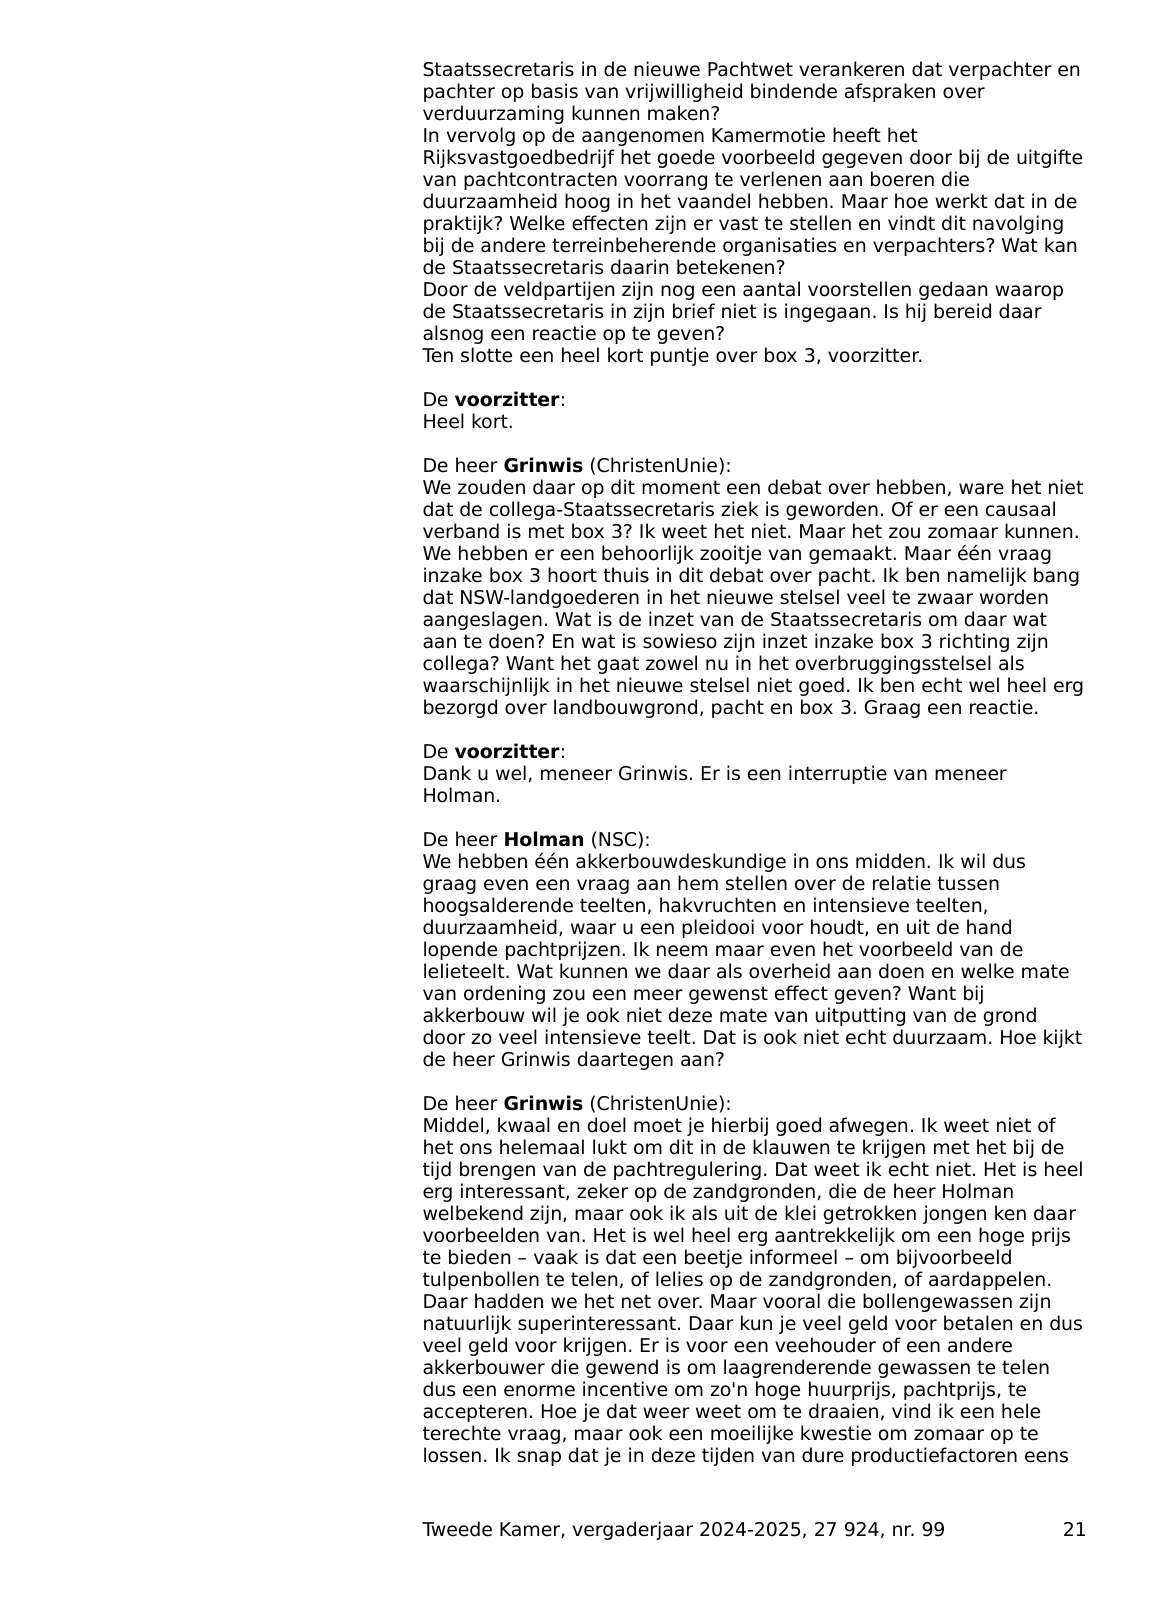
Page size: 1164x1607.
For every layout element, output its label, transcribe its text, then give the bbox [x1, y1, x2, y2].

text Middel, kwaal en doel moet je hierbij goed afwegen. Ik weet niet of het ons helemaal lukt om dit in de klauwen te krijgen met het bij de tijd brengen van de pachtregulering. Dat weet ik echt niet. Het is heel erg interessant, zeker op de zandgronden, die de heer Holman welbekend zijn, maar ook ik als uit de klei getrokken jongen ken daar voorbeelden van. Het is wel heel erg aantrekkelijk om een hoge prijs te bieden – vaak is dat een beetje informeel – om bijvoorbeeld tulpenbollen te telen, of lelies op de zandgronden, of aardappelen. Daar hadden we het net over. Maar vooral die bollengewassen zijn natuurlijk superinteressant. Daar kun je veel geld voor betalen en dus veel geld voor krijgen. Er is voor een veehouder of een andere akkerbouwer die gewend is om laagrenderende gewassen te telen dus een enorme incentive om zo'n hoge huurprijs, pachtprijs, te accepteren. Hoe je dat weer weet om te draaien, vind ik een hele terechte vraag, maar ook een moeilijke kwestie om zomaar op te lossen. Ik snap dat je in deze tijden van dure productiefactoren eens [422, 1115, 1087, 1467]
text We hebben één akkerbouwdeskundige in ons midden. Ik wil dus graag even een vraag aan hem stellen over de relatie tussen hoogsalderende teelten, hakvruchten en intensieve teelten, duurzaamheid, waar u een pleidooi voor houdt, en uit de hand lopende pachtprijzen. Ik neem maar even het voorbeeld van de lelieteelt. Wat kunnen we daar als overheid aan doen en welke mate van ordening zou een meer gewenst effect geven? Want bij akkerbouw wil je ook niet deze mate van uitputting van de grond door zo veel intensieve teelt. Dat is ook niet echt duurzaam. Hoe kijkt de heer Grinwis daartegen aan? [422, 851, 1087, 1071]
text Staatssecretaris in de nieuwe Pachtwet verankeren dat verpachter en pachter op basis van vrijwilligheid bindende afspraken over verduurzaming kunnen maken? [422, 59, 1087, 125]
text De heer Grinwis (ChristenUnie): [422, 455, 1087, 477]
text Heel kort. [422, 411, 1087, 433]
text We zouden daar op dit moment een debat over hebben, ware het niet dat de collega-Staatssecretaris ziek is geworden. Of er een causaal verband is met box 3? Ik weet het niet. Maar het zou zomaar kunnen. We hebben er een behoorlijk zooitje van gemaakt. Maar één vraag inzake box 3 hoort thuis in dit debat over pacht. Ik ben namelijk bang dat NSW-landgoederen in het nieuwe stelsel veel te zwaar worden aangeslagen. Wat is de inzet van de Staatssecretaris om daar wat aan te doen? En wat is sowieso zijn inzet inzake box 3 richting zijn collega? Want het gaat zowel nu in het overbruggingsstelsel als waarschijnlijk in het nieuwe stelsel niet goed. Ik ben echt wel heel erg bezorgd over landbouwgrond, pacht en box 3. Graag een reactie. [422, 477, 1087, 719]
text De voorzitter: [422, 741, 1087, 763]
text In vervolg op de aangenomen Kamermotie heeft het Rijksvastgoedbedrijf het goede voorbeeld gegeven door bij de uitgifte van pachtcontracten voorrang te verlenen aan boeren die duurzaamheid hoog in het vaandel hebben. Maar hoe werkt dat in de praktijk? Welke effecten zijn er vast te stellen en vindt dit navolging bij de andere terreinbeherende organisaties en verpachters? Wat kan de Staatssecretaris daarin betekenen? [422, 125, 1087, 279]
text De heer Grinwis (ChristenUnie): [422, 1093, 1087, 1115]
text Ten slotte een heel kort puntje over box 3, voorzitter. [422, 345, 1087, 367]
text De voorzitter: [422, 389, 1087, 411]
text De heer Holman (NSC): [422, 829, 1087, 851]
text Door de veldpartijen zijn nog een aantal voorstellen gedaan waarop de Staatssecretaris in zijn brief niet is ingegaan. Is hij bereid daar alsnog een reactie op te geven? [422, 279, 1087, 345]
text Dank u wel, meneer Grinwis. Er is een interruptie van meneer Holman. [422, 763, 1087, 807]
